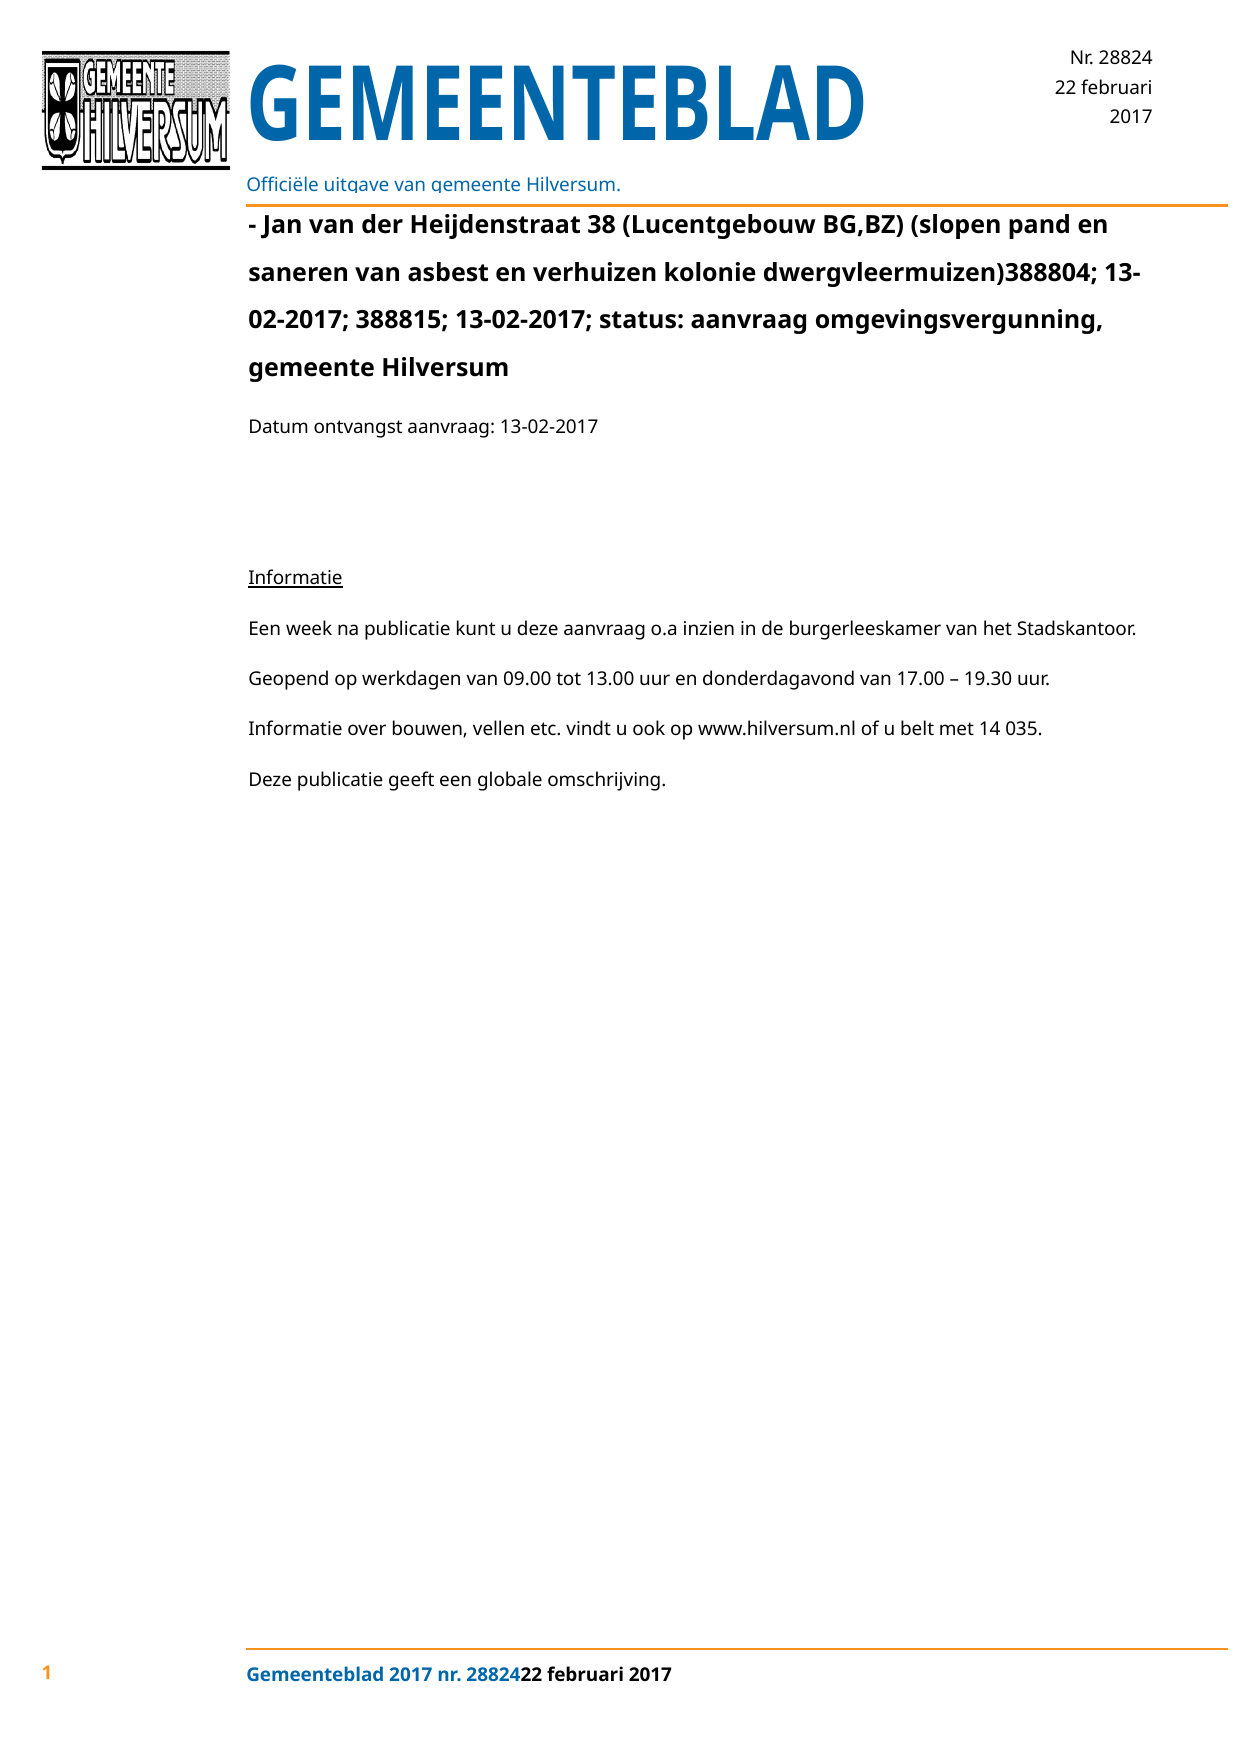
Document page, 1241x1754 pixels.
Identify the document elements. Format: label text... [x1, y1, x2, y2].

text Een week na publicatie kunt u deze aanvraag o.a inzien in de burgerleeskamer van het Stadskantoor. [248, 615, 1152, 641]
text Informatie [248, 564, 1152, 590]
text Deze publicatie geeft een globale omschrijving. [248, 766, 1152, 792]
picture [41, 47, 231, 172]
text Datum ontvangst aanvraag: 13-02-2017 [248, 413, 1152, 439]
text Geopend op werkdagen van 09.00 tot 13.00 uur en donderdagavond van 17.00 – 19.30 uur. [248, 665, 1152, 691]
text Informatie over bouwen, vellen etc. vindt u ook op www.hilversum.nl of u belt met 14 035. [248, 716, 1152, 741]
text - Jan van der Heijdenstraat 38 (Lucentgebouw BG,BZ) (slopen pand en saneren van asbest en verhuizen kolonie dwergvleermuizen)388804; 13-02-2017; 388815; 13-02-2017; status: aanvraag omgevingsvergunning, gemeente Hilversum [248, 207, 1152, 384]
